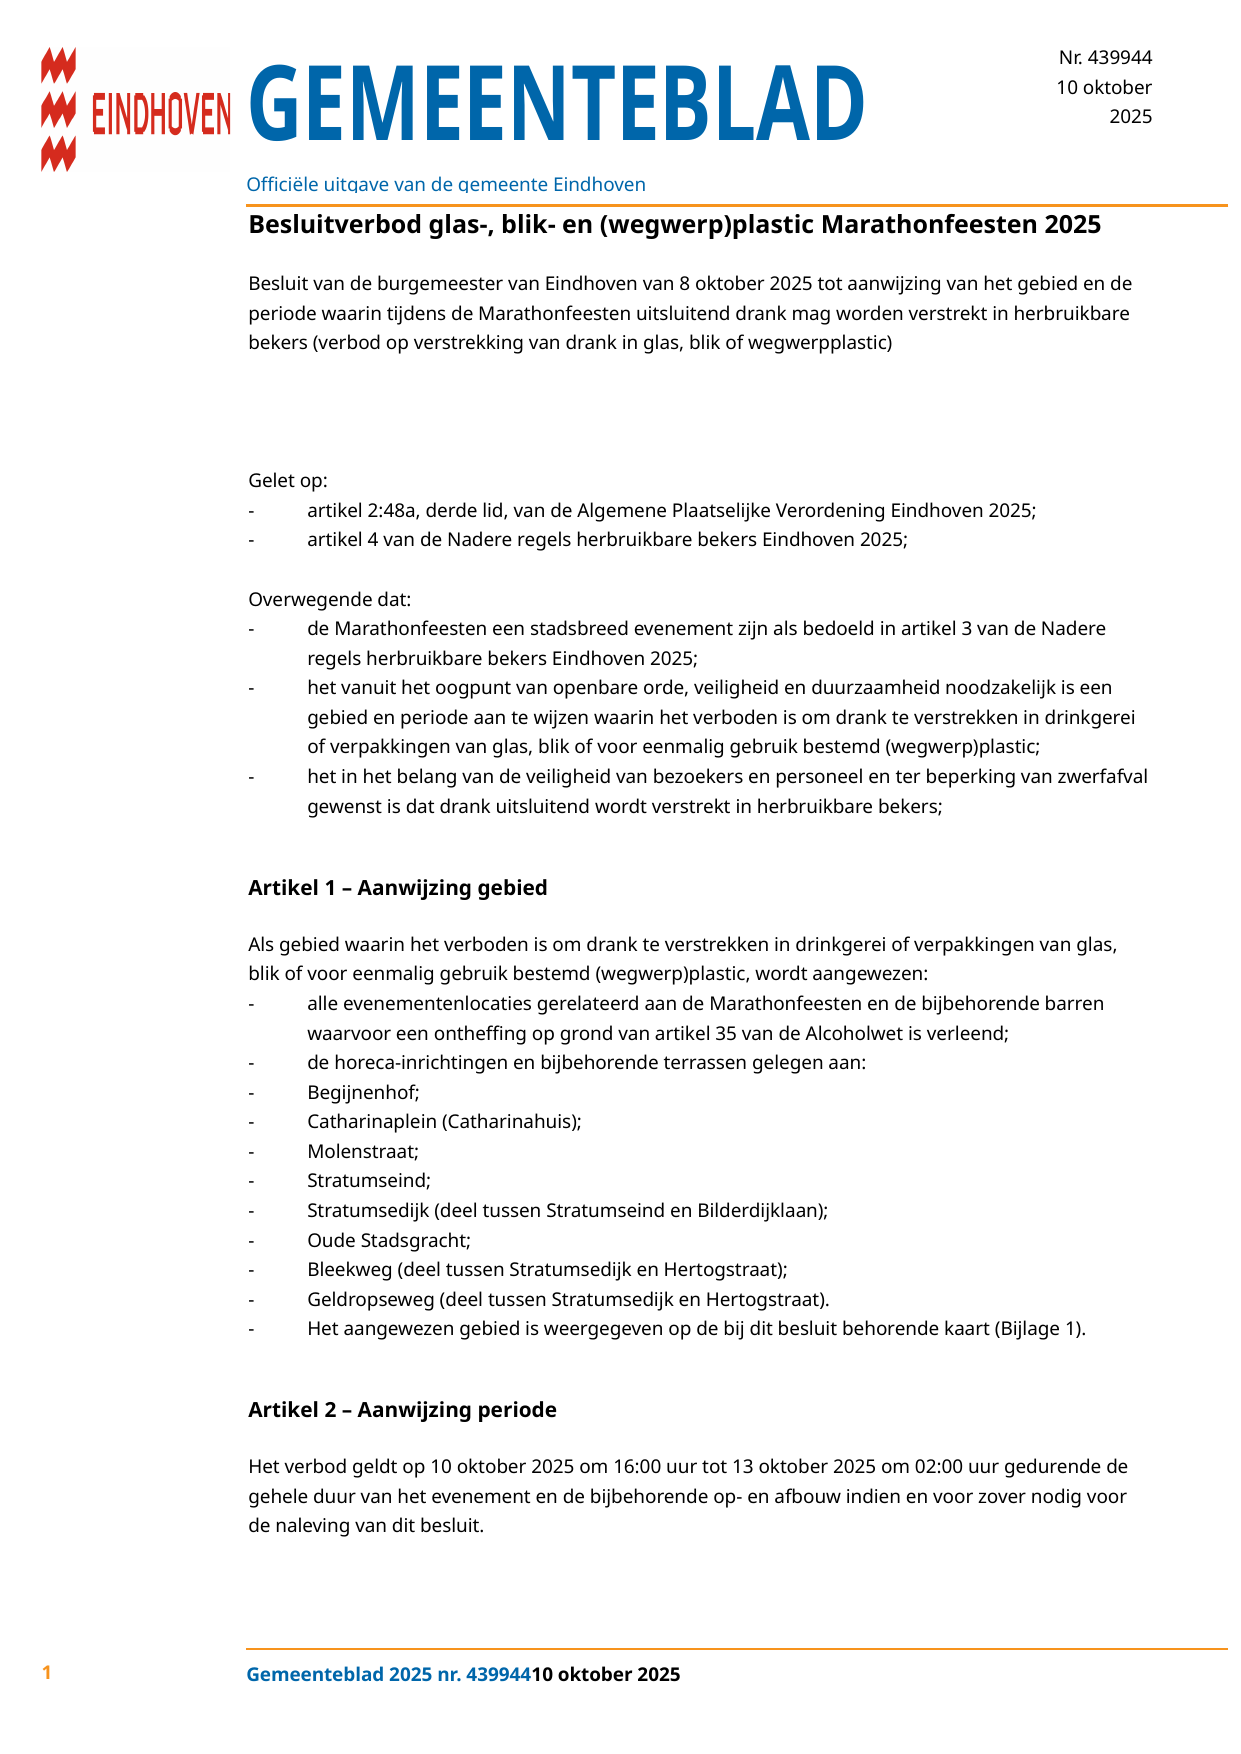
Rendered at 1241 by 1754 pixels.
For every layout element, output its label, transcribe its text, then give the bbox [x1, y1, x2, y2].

list Het aangewezen gebied is weergegeven op de bij dit besluit behorende kaart (Bijlage 1). [248, 1316, 1152, 1341]
list de horeca-inrichtingen en bijbehorende terrassen gelegen aan: [248, 1049, 1152, 1075]
text Besluitverbod glas-, blik- en (wegwerp)plastic Marathonfeesten 2025 [248, 207, 1152, 241]
list Molenstraat; [248, 1138, 1152, 1164]
text Als gebied waarin het verboden is om drank te verstrekken in drinkgerei of verpakkingen van glas, blik of voor eenmalig gebruik bestemd (wegwerp)plastic, wordt aangewezen: [248, 931, 1152, 986]
text Gelet op: [248, 467, 1152, 493]
list Geldropseweg (deel tussen Stratumsedijk en Hertogstraat). [248, 1286, 1152, 1312]
list artikel 2:48a, derde lid, van de Algemene Plaatselijke Verordening Eindhoven 2025; [248, 497, 1152, 523]
text Artikel 1 – Aanwijzing gebied [248, 873, 1152, 901]
list alle evenementenlocaties gerelateerd aan de Marathonfeesten en de bijbehorende barren waarvoor een ontheffing op grond van artikel 35 van de Alcoholwet is verleend; [248, 990, 1152, 1045]
list Begijnenhof; [248, 1079, 1152, 1104]
text Overwegende dat: [248, 586, 1152, 612]
text Artikel 2 – Aanwijzing periode [248, 1396, 1152, 1424]
list het vanuit het oogpunt van openbare orde, veiligheid en duurzaamheid noodzakelijk is een gebied en periode aan te wijzen waarin het verboden is om drank te verstrekken in drinkgerei of verpakkingen van glas, blik of voor eenmalig gebruik bestemd (wegwerp)plastic; [248, 674, 1152, 759]
text Besluit van de burgemeester van Eindhoven van 8 oktober 2025 tot aanwijzing van het gebied en de periode waarin tijdens de Marathonfeesten uitsluitend drank mag worden verstrekt in herbruikbare bekers (verbod op verstrekking van drank in glas, blik of wegwerpplastic) [248, 270, 1152, 355]
list Catharinaplein (Catharinahuis); [248, 1108, 1152, 1134]
text Het verbod geldt op 10 oktober 2025 om 16:00 uur tot 13 oktober 2025 om 02:00 uur gedurende de gehele duur van het evenement en de bijbehorende op- en afbouw indien en voor zover nodig voor de naleving van dit besluit. [248, 1453, 1152, 1538]
list Bleekweg (deel tussen Stratumsedijk en Hertogstraat); [248, 1256, 1152, 1282]
list de Marathonfeesten een stadsbreed evenement zijn als bedoeld in artikel 3 van de Nadere regels herbruikbare bekers Eindhoven 2025; [248, 615, 1152, 671]
list het in het belang van de veiligheid van bezoekers en personeel en ter beperking van zwerfafval gewenst is dat drank uitsluitend wordt verstrekt in herbruikbare bekers; [248, 763, 1152, 819]
list Oude Stadsgracht; [248, 1227, 1152, 1252]
picture [41, 47, 231, 172]
list artikel 4 van de Nadere regels herbruikbare bekers Eindhoven 2025; [248, 527, 1152, 552]
list Stratumsedijk (deel tussen Stratumseind en Bilderdijklaan); [248, 1197, 1152, 1223]
list Stratumseind; [248, 1168, 1152, 1193]
